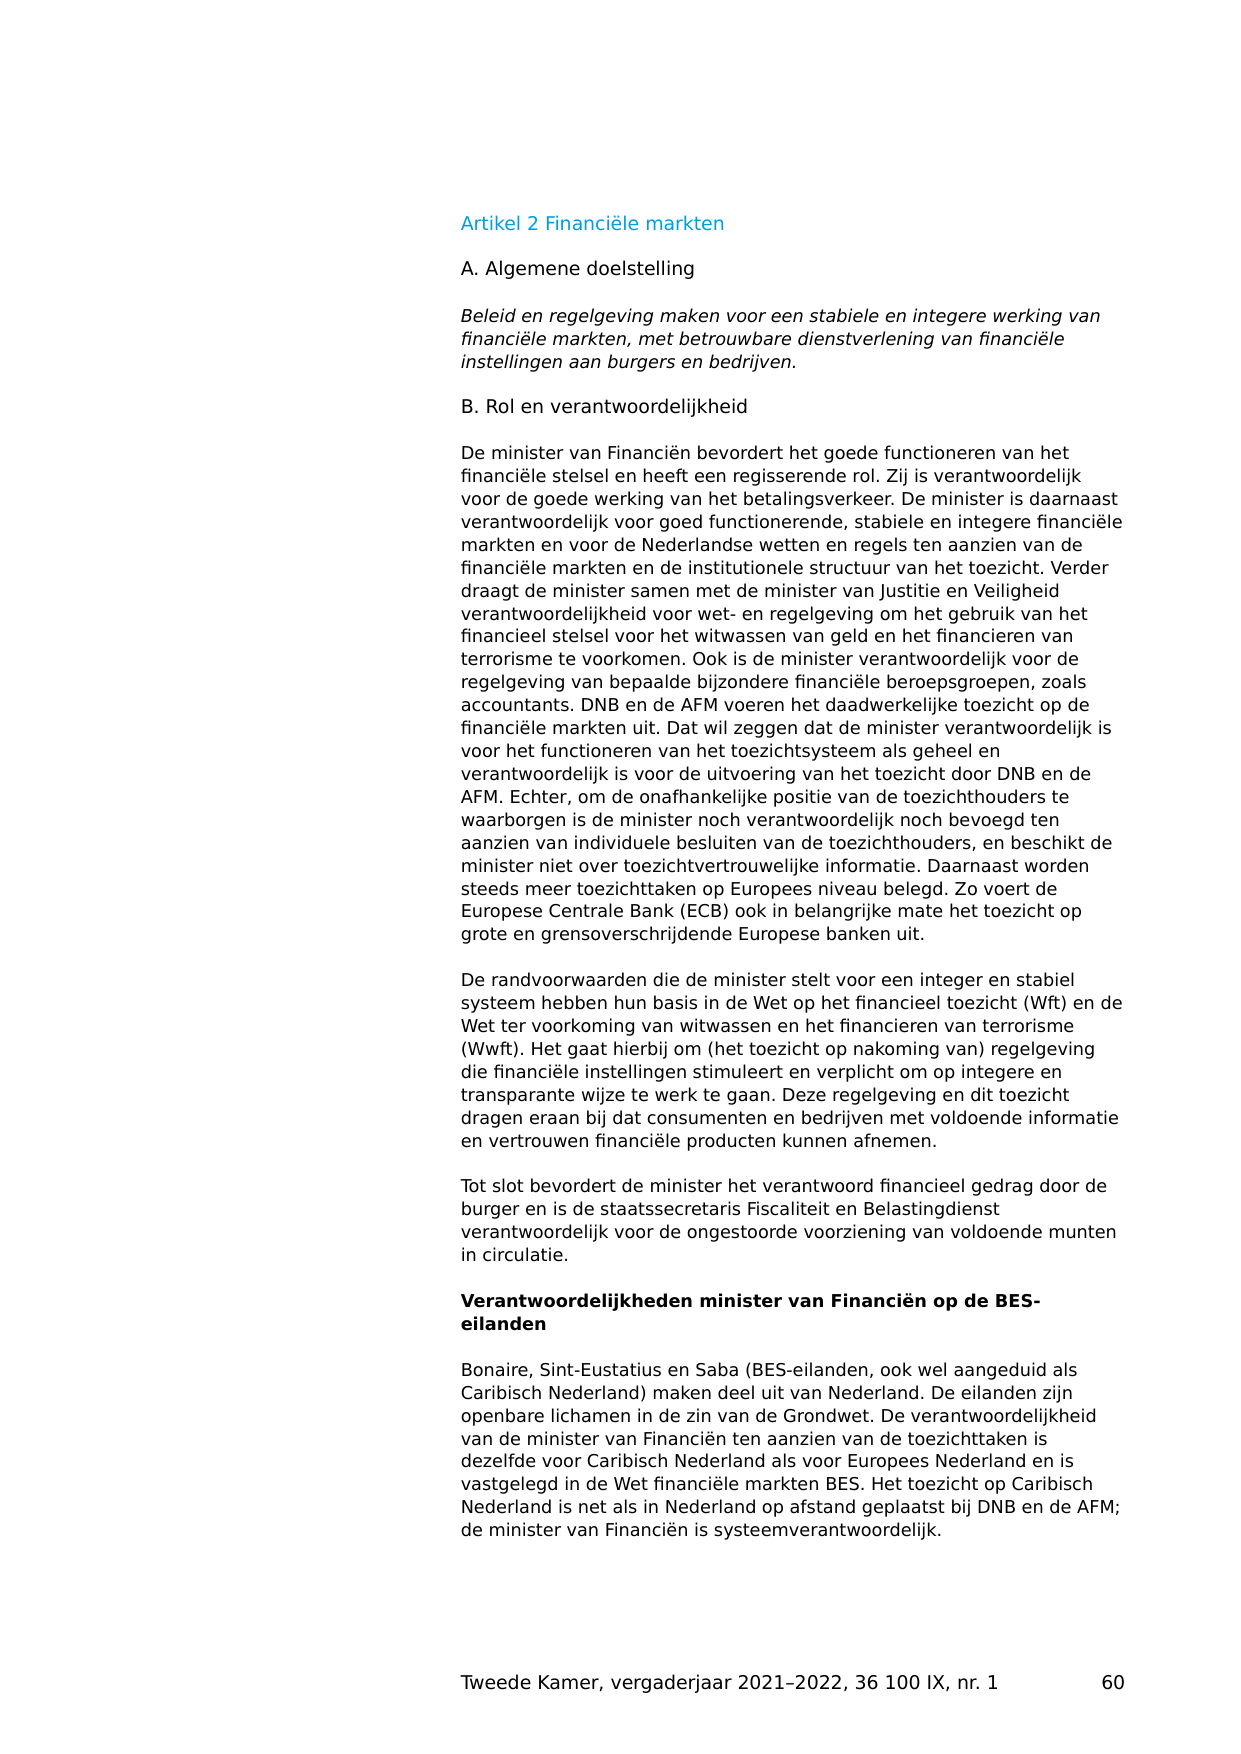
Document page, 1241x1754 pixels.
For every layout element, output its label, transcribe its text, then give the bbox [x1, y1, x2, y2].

title B. Rol en verantwoordelijkheid [461, 396, 1125, 418]
text De minister van Financiën bevordert het goede functioneren van het financiële stelsel en heeft een regisserende rol. Zij is verantwoordelijk voor de goede werking van het betalingsverkeer. De minister is daarnaast verantwoordelijk voor goed functionerende, stabiele en integere financiële markten en voor de Nederlandse wetten en regels ten aanzien van de financiële markten en de institutionele structuur van het toezicht. Verder draagt de minister samen met de minister van Justitie en Veiligheid verantwoordelijkheid voor wet- en regelgeving om het gebruik van het financieel stelsel voor het witwassen van geld en het financieren van terrorisme te voorkomen. Ook is de minister verantwoordelijk voor de regelgeving van bepaalde bijzondere financiële beroepsgroepen, zoals accountants. DNB en de AFM voeren het daadwerkelijke toezicht op de financiële markten uit. Dat wil zeggen dat de minister verantwoordelijk is voor het functioneren van het toezichtsysteem als geheel en verantwoordelijk is voor de uitvoering van het toezicht door DNB en de AFM. Echter, om de onafhankelijke positie van de toezichthouders te waarborgen is de minister noch verantwoordelijk noch bevoegd ten aanzien van individuele besluiten van de toezichthouders, en beschikt de minister niet over toezichtvertrouwelijke informatie. Daarnaast worden steeds meer toezichttaken op Europees niveau belegd. Zo voert de Europese Centrale Bank (ECB) ook in belangrijke mate het toezicht op grote en grensoverschrijdende Europese banken uit. [461, 441, 1125, 945]
text Verantwoordelijkheden minister van Financiën op de BES-eilanden [461, 1289, 1125, 1335]
text Tot slot bevordert de minister het verantwoord financieel gedrag door de burger en is de staatssecretaris Fiscaliteit en Belastingdienst verantwoordelijk voor de ongestoorde voorziening van voldoende munten in circulatie. [461, 1174, 1125, 1266]
title A. Algemene doelstelling [461, 258, 1125, 280]
text Bonaire, Sint-Eustatius en Saba (BES-eilanden, ook wel aangeduid als Caribisch Nederland) maken deel uit van Nederland. De eilanden zijn openbare lichamen in de zin van de Grondwet. De verantwoordelijkheid van de minister van Financiën ten aanzien van de toezichttaken is dezelfde voor Caribisch Nederland als voor Europees Nederland en is vastgelegd in de Wet financiële markten BES. Het toezicht op Caribisch Nederland is net als in Nederland op afstand geplaatst bij DNB en de AFM; de minister van Financiën is systeemverantwoordelijk. [461, 1358, 1125, 1541]
text De randvoorwaarden die de minister stelt voor een integer en stabiel systeem hebben hun basis in de Wet op het financieel toezicht (Wft) en de Wet ter voorkoming van witwassen en het financieren van terrorisme (Wwft). Het gaat hierbij om (het toezicht op nakoming van) regelgeving die financiële instellingen stimuleert en verplicht om op integere en transparante wijze te werk te gaan. Deze regelgeving en dit toezicht dragen eraan bij dat consumenten en bedrijven met voldoende informatie en vertrouwen financiële producten kunnen afnemen. [461, 968, 1125, 1152]
title Artikel 2 Financiële markten [461, 213, 1125, 235]
text Beleid en regelgeving maken voor een stabiele en integere werking van financiële markten, met betrouwbare dienstverlening van financiële instellingen aan burgers en bedrijven. [461, 304, 1125, 373]
